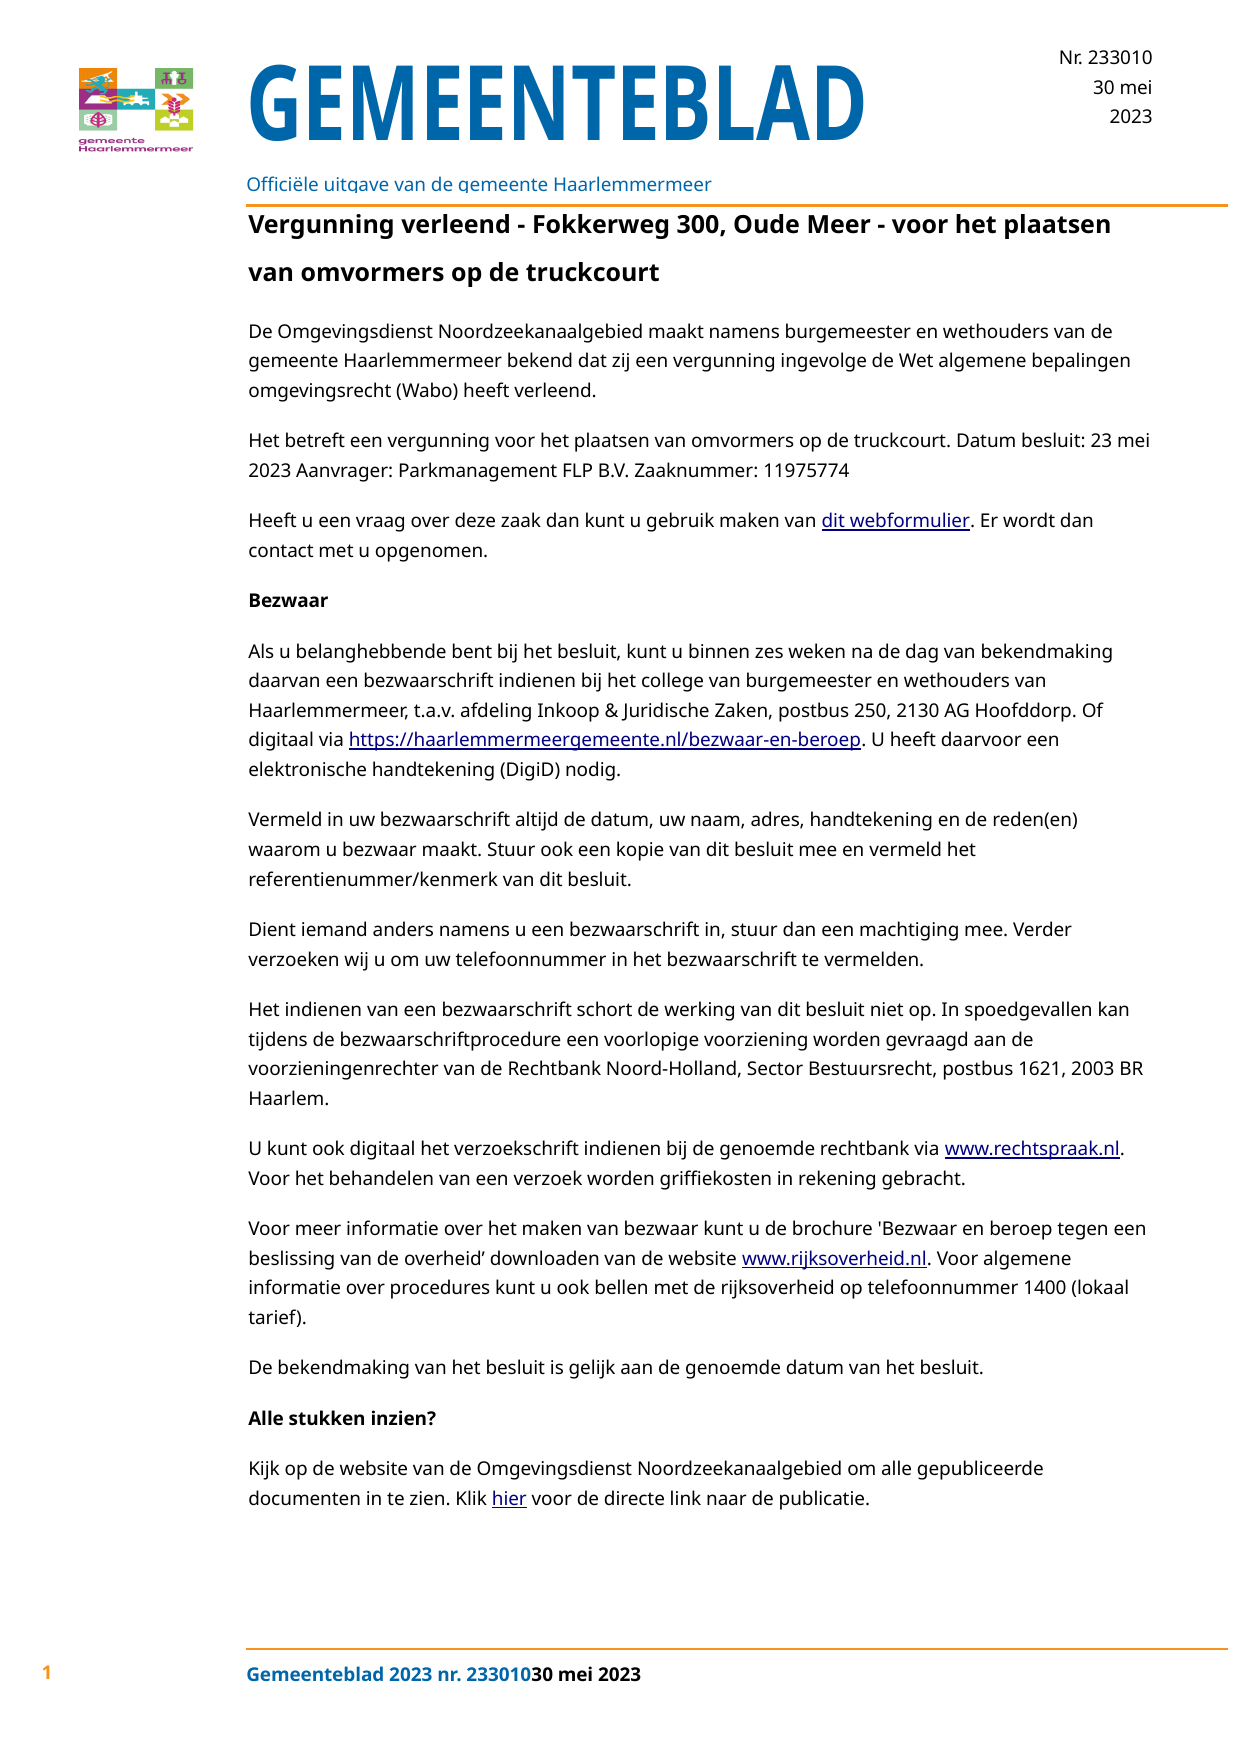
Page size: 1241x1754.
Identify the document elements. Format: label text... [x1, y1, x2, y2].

text U kunt ook digitaal het verzoekschrift indienen bij de genoemde rechtbank via www.rechtspraak.nl. Voor het behandelen van een verzoek worden griffiekosten in rekening gebracht. [248, 1135, 1152, 1191]
text Alle stukken inzien? [248, 1405, 1152, 1431]
text Vergunning verleend - Fokkerweg 300, Oude Meer - voor het plaatsen van omvormers op de truckcourt [248, 207, 1152, 288]
text Het betreft een vergunning voor het plaatsen van omvormers op de truckcourt. Datum besluit: 23 mei 2023 Aanvrager: Parkmanagement FLP B.V. Zaaknummer: 11975774 [248, 427, 1152, 483]
text Dient iemand anders namens u een bezwaarschrift in, stuur dan een machtiging mee. Verder verzoeken wij u om uw telefoonnummer in het bezwaarschrift te vermelden. [248, 916, 1152, 972]
picture [41, 47, 231, 172]
text Bezwaar [248, 587, 1152, 613]
text De bekendmaking van het besluit is gelijk aan de genoemde datum van het besluit. [248, 1354, 1152, 1380]
text Voor meer informatie over het maken van bezwaar kunt u de brochure 'Bezwaar en beroep tegen een beslissing van de overheid’ downloaden van de website www.rijksoverheid.nl. Voor algemene informatie over procedures kunt u ook bellen met de rijksoverheid op telefoonnummer 1400 (lokaal tarief). [248, 1215, 1152, 1330]
text Vermeld in uw bezwaarschrift altijd de datum, uw naam, adres, handtekening en de reden(en) waarom u bezwaar maakt. Stuur ook een kopie van dit besluit mee en vermeld het referentienummer/kenmerk van dit besluit. [248, 807, 1152, 892]
text Als u belanghebbende bent bij het besluit, kunt u binnen zes weken na de dag van bekendmaking daarvan een bezwaarschrift indienen bij het college van burgemeester en wethouders van Haarlemmermeer, t.a.v. afdeling Inkoop & Juridische Zaken, postbus 250, 2130 AG Hoofddorp. Of digitaal via https://haarlemmermeergemeente.nl/bezwaar-en-beroep. U heeft daarvoor een elektronische handtekening (DigiD) nodig. [248, 638, 1152, 782]
text Kijk op de website van de Omgevingsdienst Noordzeekanaalgebied om alle gepubliceerde documenten in te zien. Klik hier voor de directe link naar de publicatie. [248, 1455, 1152, 1511]
text Het indienen van een bezwaarschrift schort de werking van dit besluit niet op. In spoedgevallen kan tijdens de bezwaarschriftprocedure een voorlopige voorziening worden gevraagd aan de voorzieningenrechter van de Rechtbank Noord-Holland, Sector Bestuursrecht, postbus 1621, 2003 BR Haarlem. [248, 996, 1152, 1111]
text De Omgevingsdienst Noordzeekanaalgebied maakt namens burgemeester en wethouders van de gemeente Haarlemmermeer bekend dat zij een vergunning ingevolge de Wet algemene bepalingen omgevingsrecht (Wabo) heeft verleend. [248, 318, 1152, 403]
text Heeft u een vraag over deze zaak dan kunt u gebruik maken van dit webformulier. Er wordt dan contact met u opgenomen. [248, 507, 1152, 563]
